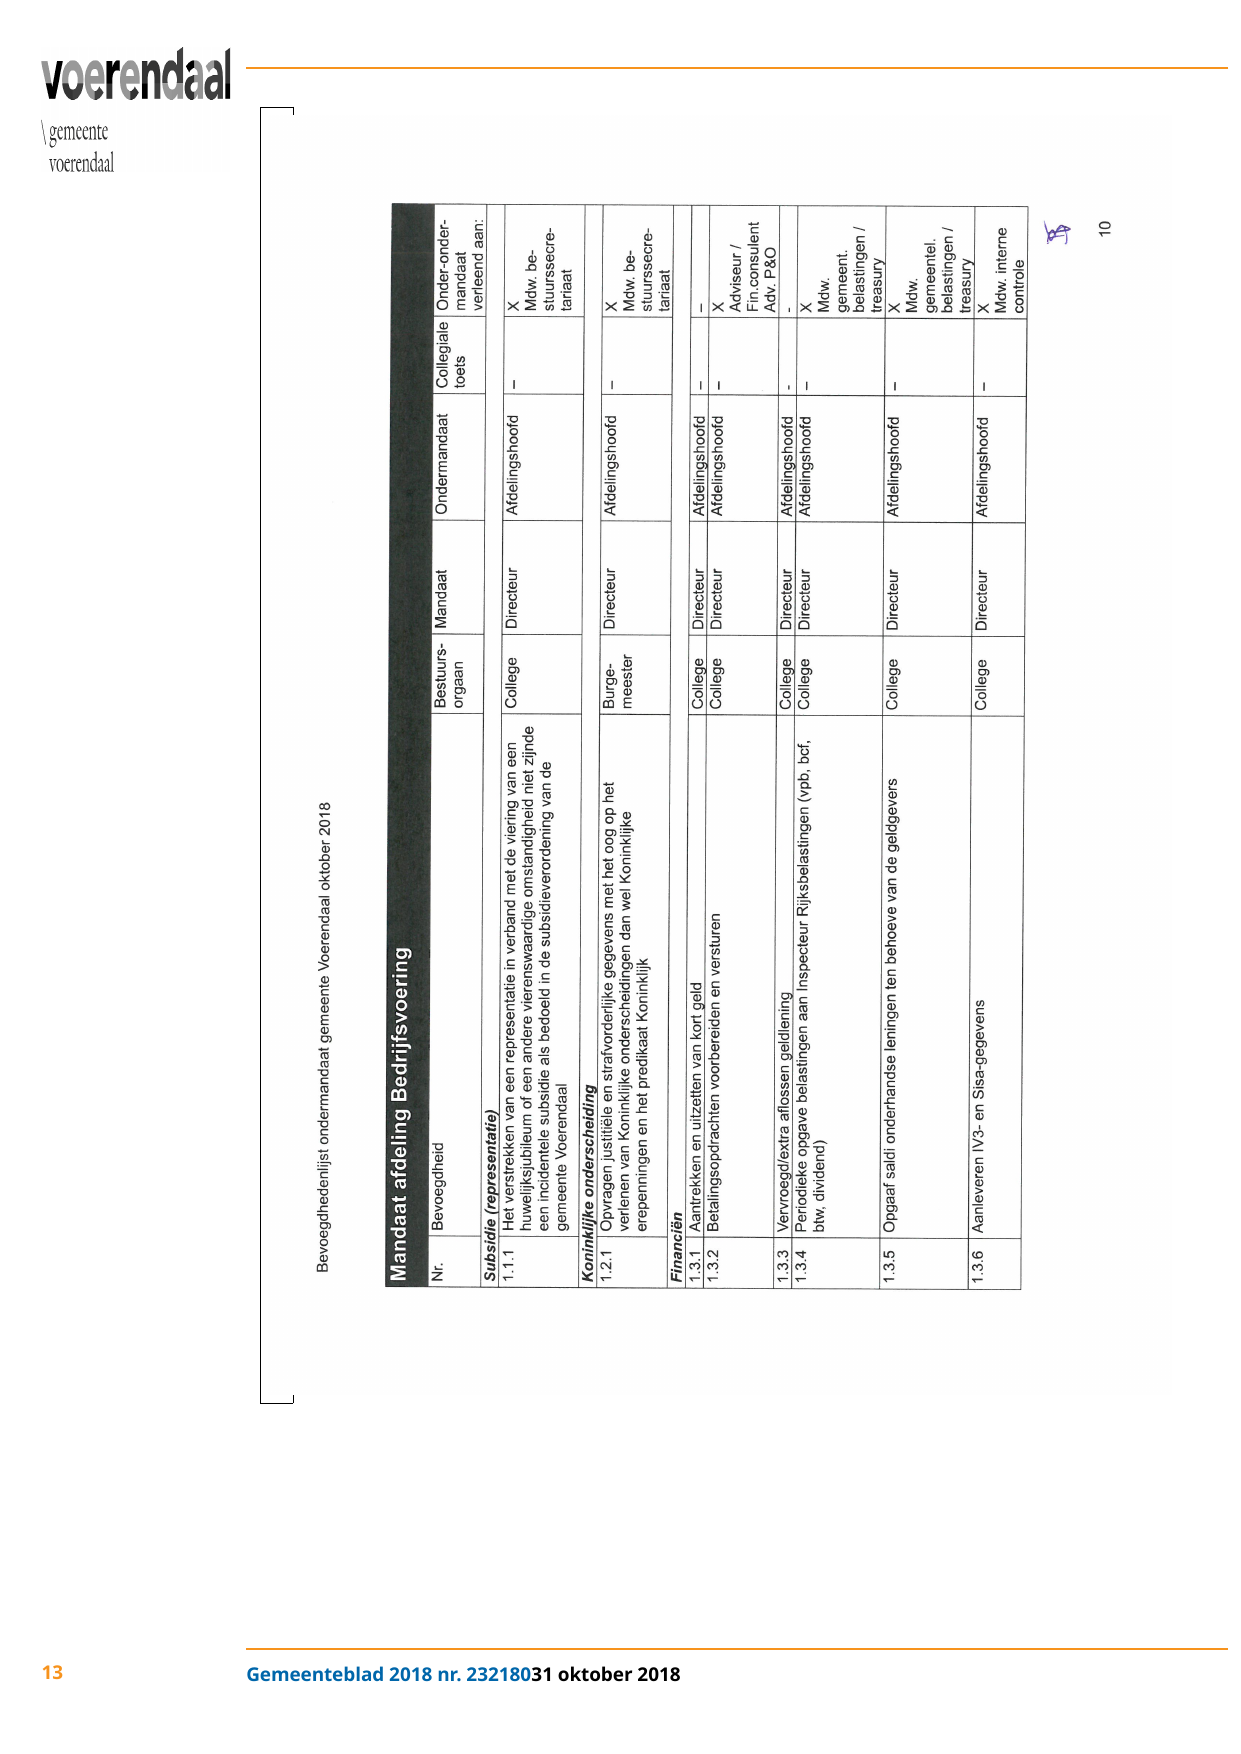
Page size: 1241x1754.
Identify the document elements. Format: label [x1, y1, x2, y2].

picture [268, 115, 1173, 1395]
picture [41, 47, 231, 172]
